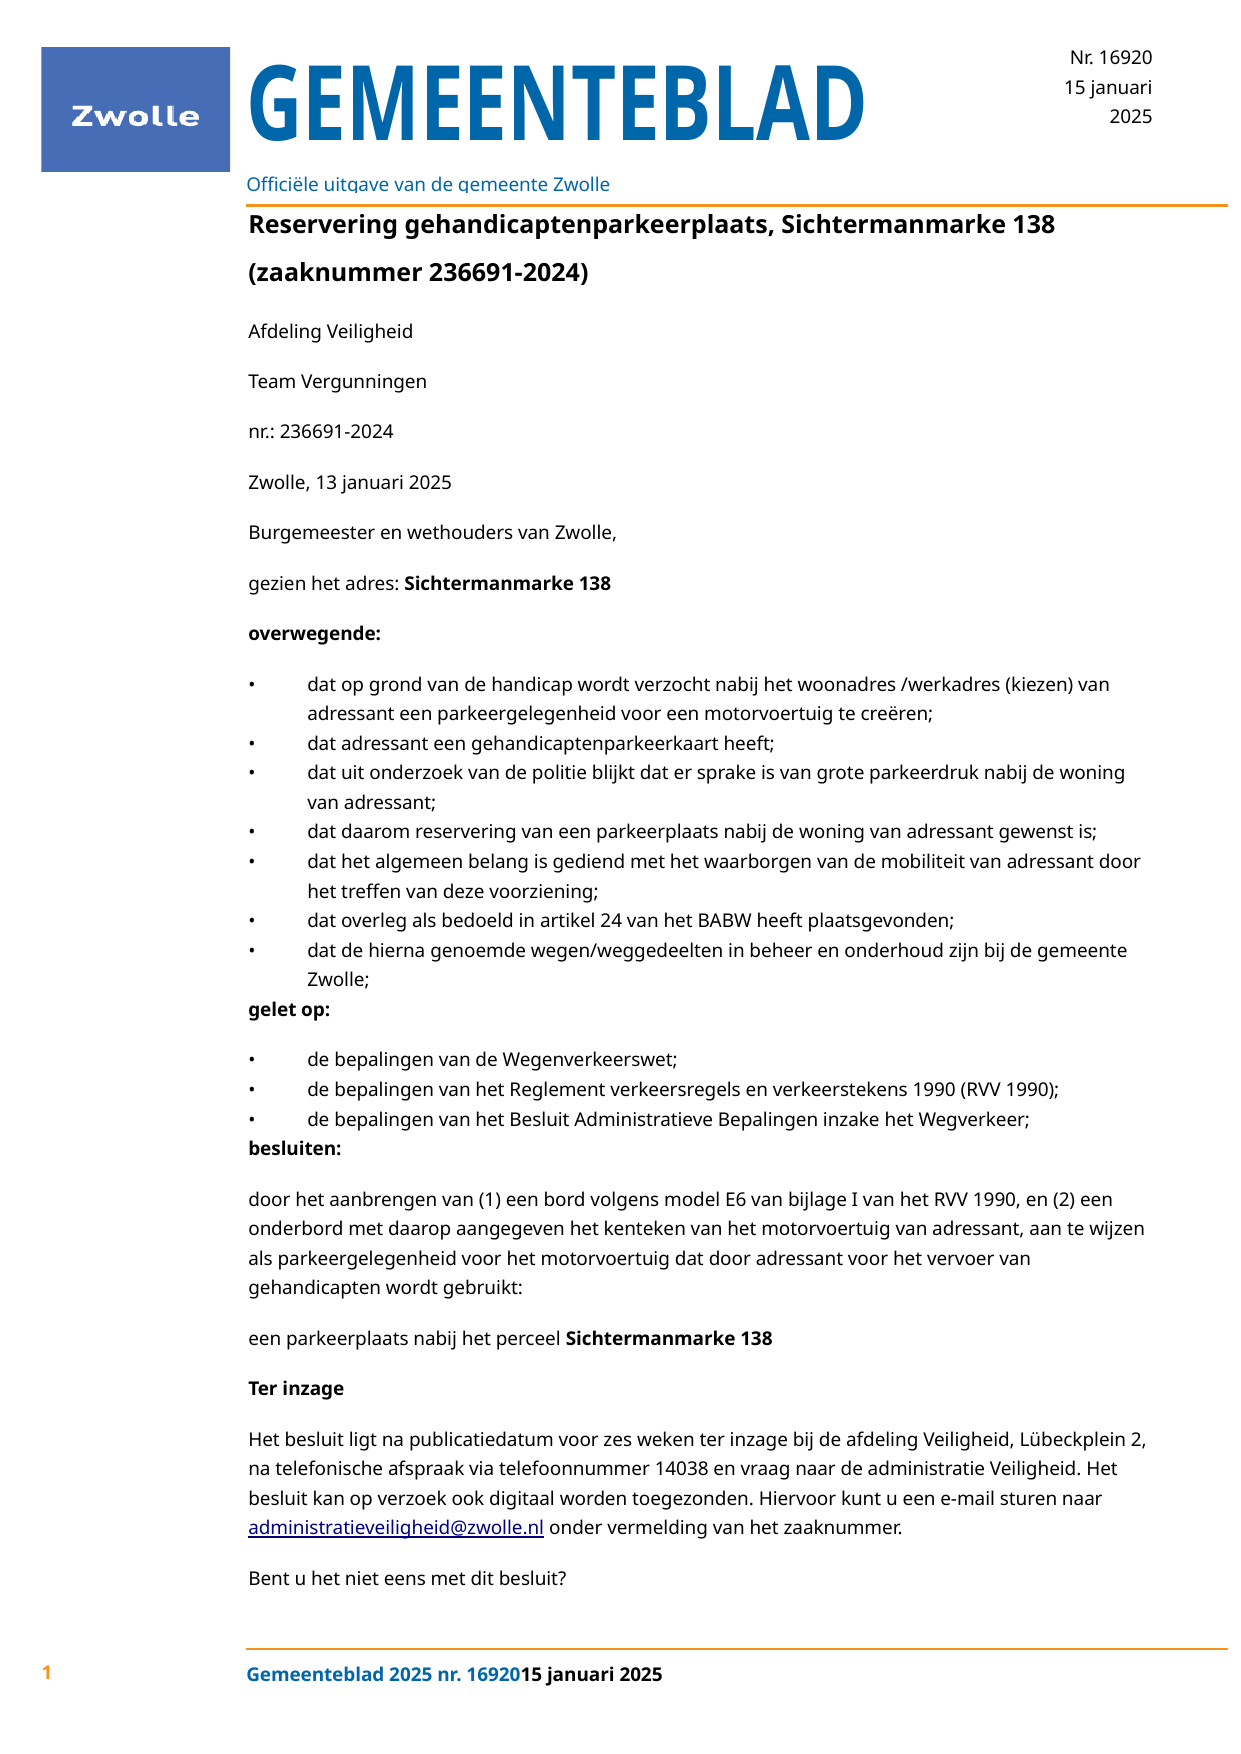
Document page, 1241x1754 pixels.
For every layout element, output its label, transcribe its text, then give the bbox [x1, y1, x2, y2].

text Bent u het niet eens met dit besluit? [248, 1565, 1152, 1591]
list dat overleg als bedoeld in artikel 24 van het BABW heeft plaatsgevonden; [248, 907, 1152, 933]
text Zwolle, 13 januari 2025 [248, 469, 1152, 495]
text nr.: 236691-2024 [248, 419, 1152, 444]
list dat uit onderzoek van de politie blijkt dat er sprake is van grote parkeerdruk nabij de woning van adressant; [248, 759, 1152, 815]
list de bepalingen van de Wegenverkeerswet; [248, 1047, 1152, 1072]
text Burgemeester en wethouders van Zwolle, [248, 519, 1152, 545]
text Team Vergunningen [248, 368, 1152, 394]
picture [41, 47, 231, 172]
text Afdeling Veiligheid [248, 318, 1152, 344]
list dat op grond van de handicap wordt verzocht nabij het woonadres /werkadres (kiezen) van adressant een parkeergelegenheid voor een motorvoertuig te creëren; [248, 671, 1152, 726]
text Het besluit ligt na publicatiedatum voor zes weken ter inzage bij de afdeling Veiligheid, Lübeckplein 2, na telefonische afspraak via telefoonnummer 14038 en vraag naar de administratie Veiligheid. Het besluit kan op verzoek ook digitaal worden toegezonden. Hiervoor kunt u een e-mail sturen naar administratieveiligheid@zwolle.nl onder vermelding van het zaaknummer. [248, 1426, 1152, 1540]
list dat daarom reservering van een parkeerplaats nabij de woning van adressant gewenst is; [248, 819, 1152, 844]
text besluiten: [248, 1135, 1152, 1161]
list de bepalingen van het Besluit Administratieve Bepalingen inzake het Wegverkeer; [248, 1106, 1152, 1132]
text Reservering gehandicaptenparkeerplaats, Sichtermanmarke 138 (zaaknummer 236691-2024) [248, 207, 1152, 288]
list de bepalingen van het Reglement verkeersregels en verkeerstekens 1990 (RVV 1990); [248, 1076, 1152, 1102]
text Ter inzage [248, 1375, 1152, 1401]
text gelet op: [248, 996, 1152, 1022]
text overwegende: [248, 620, 1152, 646]
list dat adressant een gehandicaptenparkeerkaart heeft; [248, 730, 1152, 756]
text gezien het adres: Sichtermanmarke 138 [248, 570, 1152, 596]
list dat het algemeen belang is gediend met het waarborgen van de mobiliteit van adressant door het treffen van deze voorziening; [248, 848, 1152, 904]
text door het aanbrengen van (1) een bord volgens model E6 van bijlage I van het RVV 1990, en (2) een onderbord met daarop aangegeven het kenteken van het motorvoertuig van adressant, aan te wijzen als parkeergelegenheid voor het motorvoertuig dat door adressant voor het vervoer van gehandicapten wordt gebruikt: [248, 1186, 1152, 1300]
list dat de hierna genoemde wegen/weggedeelten in beheer en onderhoud zijn bij de gemeente Zwolle; [248, 937, 1152, 992]
text een parkeerplaats nabij het perceel Sichtermanmarke 138 [248, 1325, 1152, 1351]
